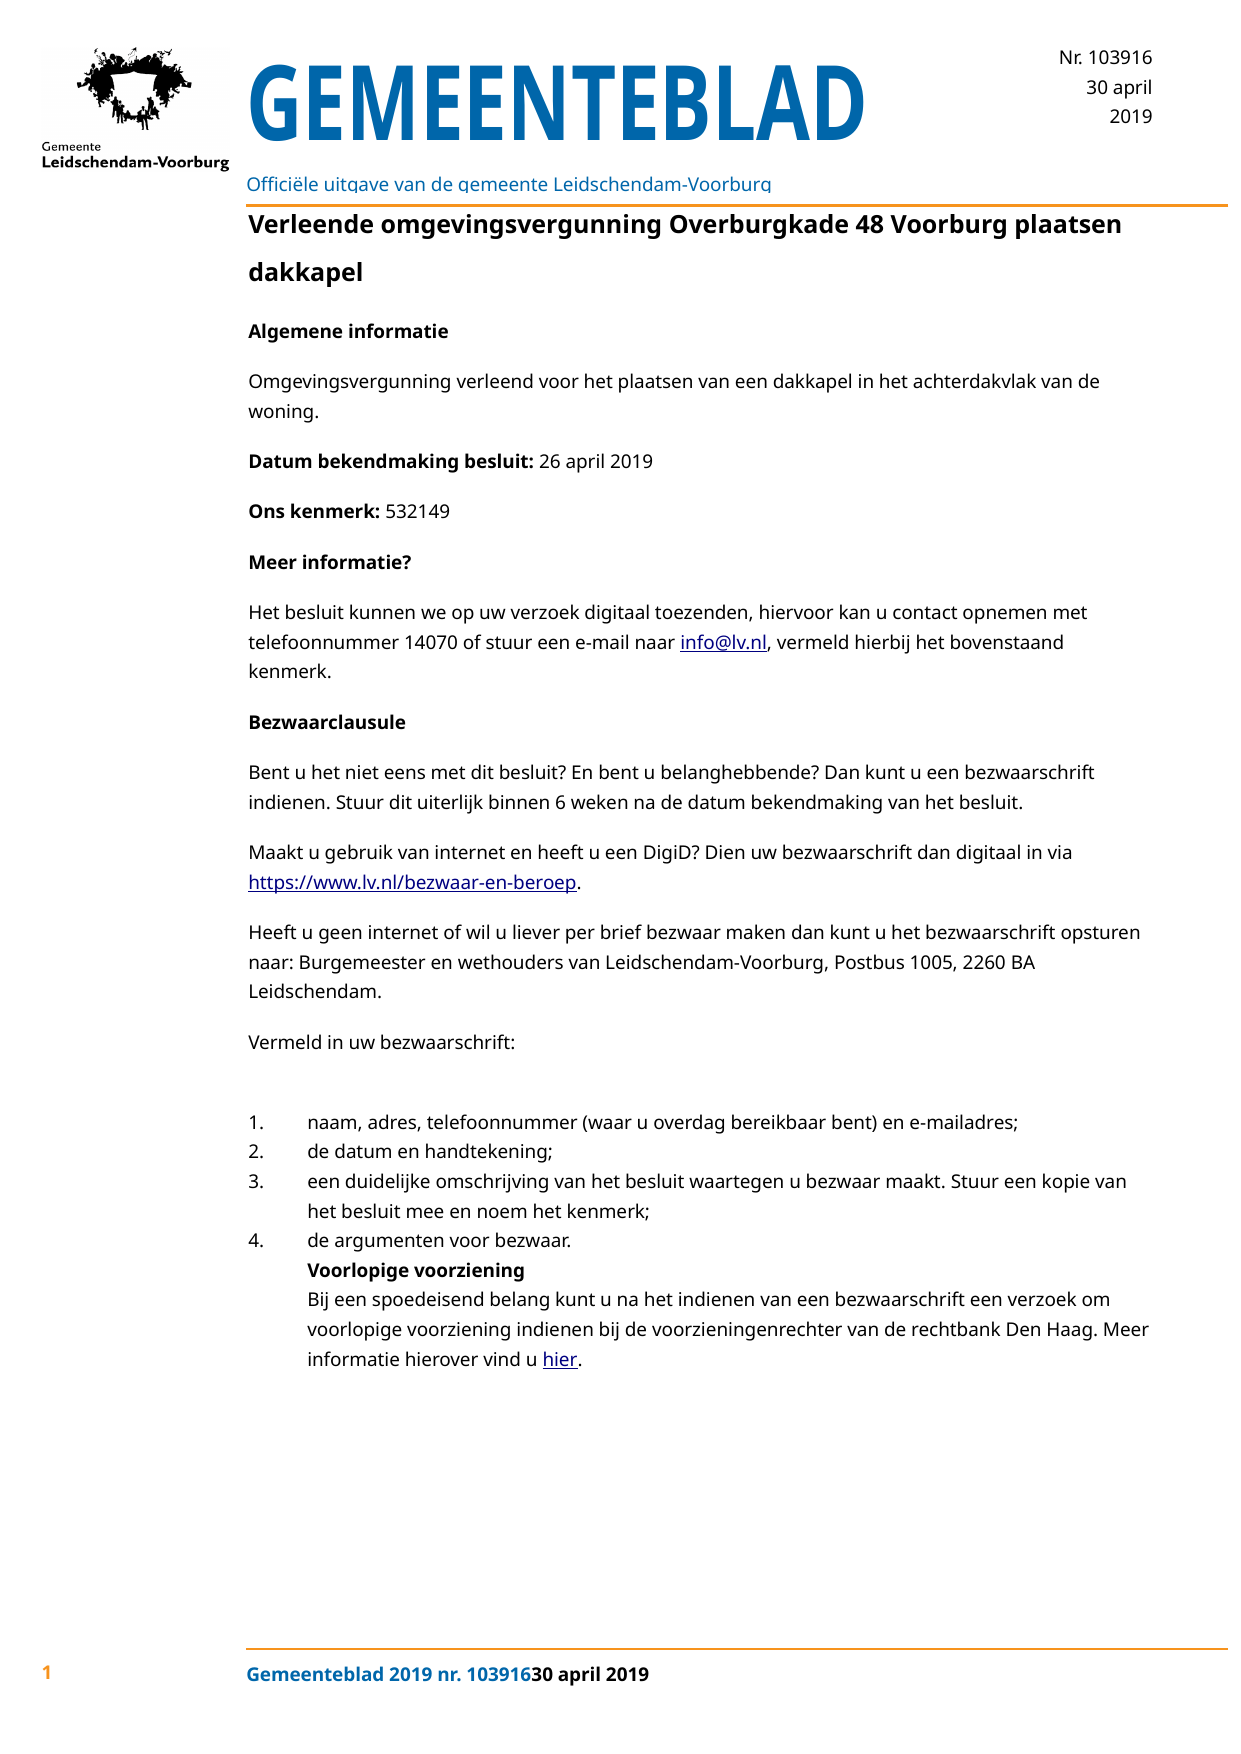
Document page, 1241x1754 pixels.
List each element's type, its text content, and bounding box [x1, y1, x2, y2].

text Datum bekendmaking besluit: 26 april 2019 [248, 448, 1152, 474]
text Vermeld in uw bezwaarschrift: [248, 1029, 1152, 1055]
text Omgevingsvergunning verleend voor het plaatsen van een dakkapel in het achterdakvlak van de woning. [248, 368, 1152, 424]
list een duidelijke omschrijving van het besluit waartegen u bezwaar maakt. Stuur een kopie van het besluit mee en noem het kenmerk; [248, 1168, 1152, 1224]
text Maakt u gebruik van internet en heeft u een DigiD? Dien uw bezwaarschrift dan digitaal in via https://www.lv.nl/bezwaar-en-beroep. [248, 839, 1152, 895]
text Algemene informatie [248, 318, 1152, 344]
list Voorlopige voorziening [248, 1257, 1152, 1283]
text Ons kenmerk: 532149 [248, 499, 1152, 524]
text Bent u het niet eens met dit besluit? En bent u belanghebbende? Dan kunt u een bezwaarschrift indienen. Stuur dit uiterlijk binnen 6 weken na de datum bekendmaking van het besluit. [248, 759, 1152, 815]
text Bezwaarclausule [248, 709, 1152, 735]
list Bij een spoedeisend belang kunt u na het indienen van een bezwaarschrift een verzoek om voorlopige voorziening indienen bij de voorzieningenrechter van de rechtbank Den Haag. Meer informatie hierover vind u hier. [248, 1287, 1152, 1372]
list de datum en handtekening; [248, 1139, 1152, 1164]
list de argumenten voor bezwaar. [248, 1227, 1152, 1253]
text Meer informatie? [248, 549, 1152, 575]
text Het besluit kunnen we op uw verzoek digitaal toezenden, hiervoor kan u contact opnemen met telefoonnummer 14070 of stuur een e-mail naar info@lv.nl, vermeld hierbij het bovenstaand kenmerk. [248, 599, 1152, 684]
text Heeft u geen internet of wil u liever per brief bezwaar maken dan kunt u het bezwaarschrift opsturen naar: Burgemeester en wethouders van Leidschendam-Voorburg, Postbus 1005, 2260 BA Leidschendam. [248, 919, 1152, 1004]
text Verleende omgevingsvergunning Overburgkade 48 Voorburg plaatsen dakkapel [248, 207, 1152, 288]
picture [41, 47, 231, 172]
list naam, adres, telefoonnummer (waar u overdag bereikbaar bent) en e-mailadres; [248, 1109, 1152, 1135]
